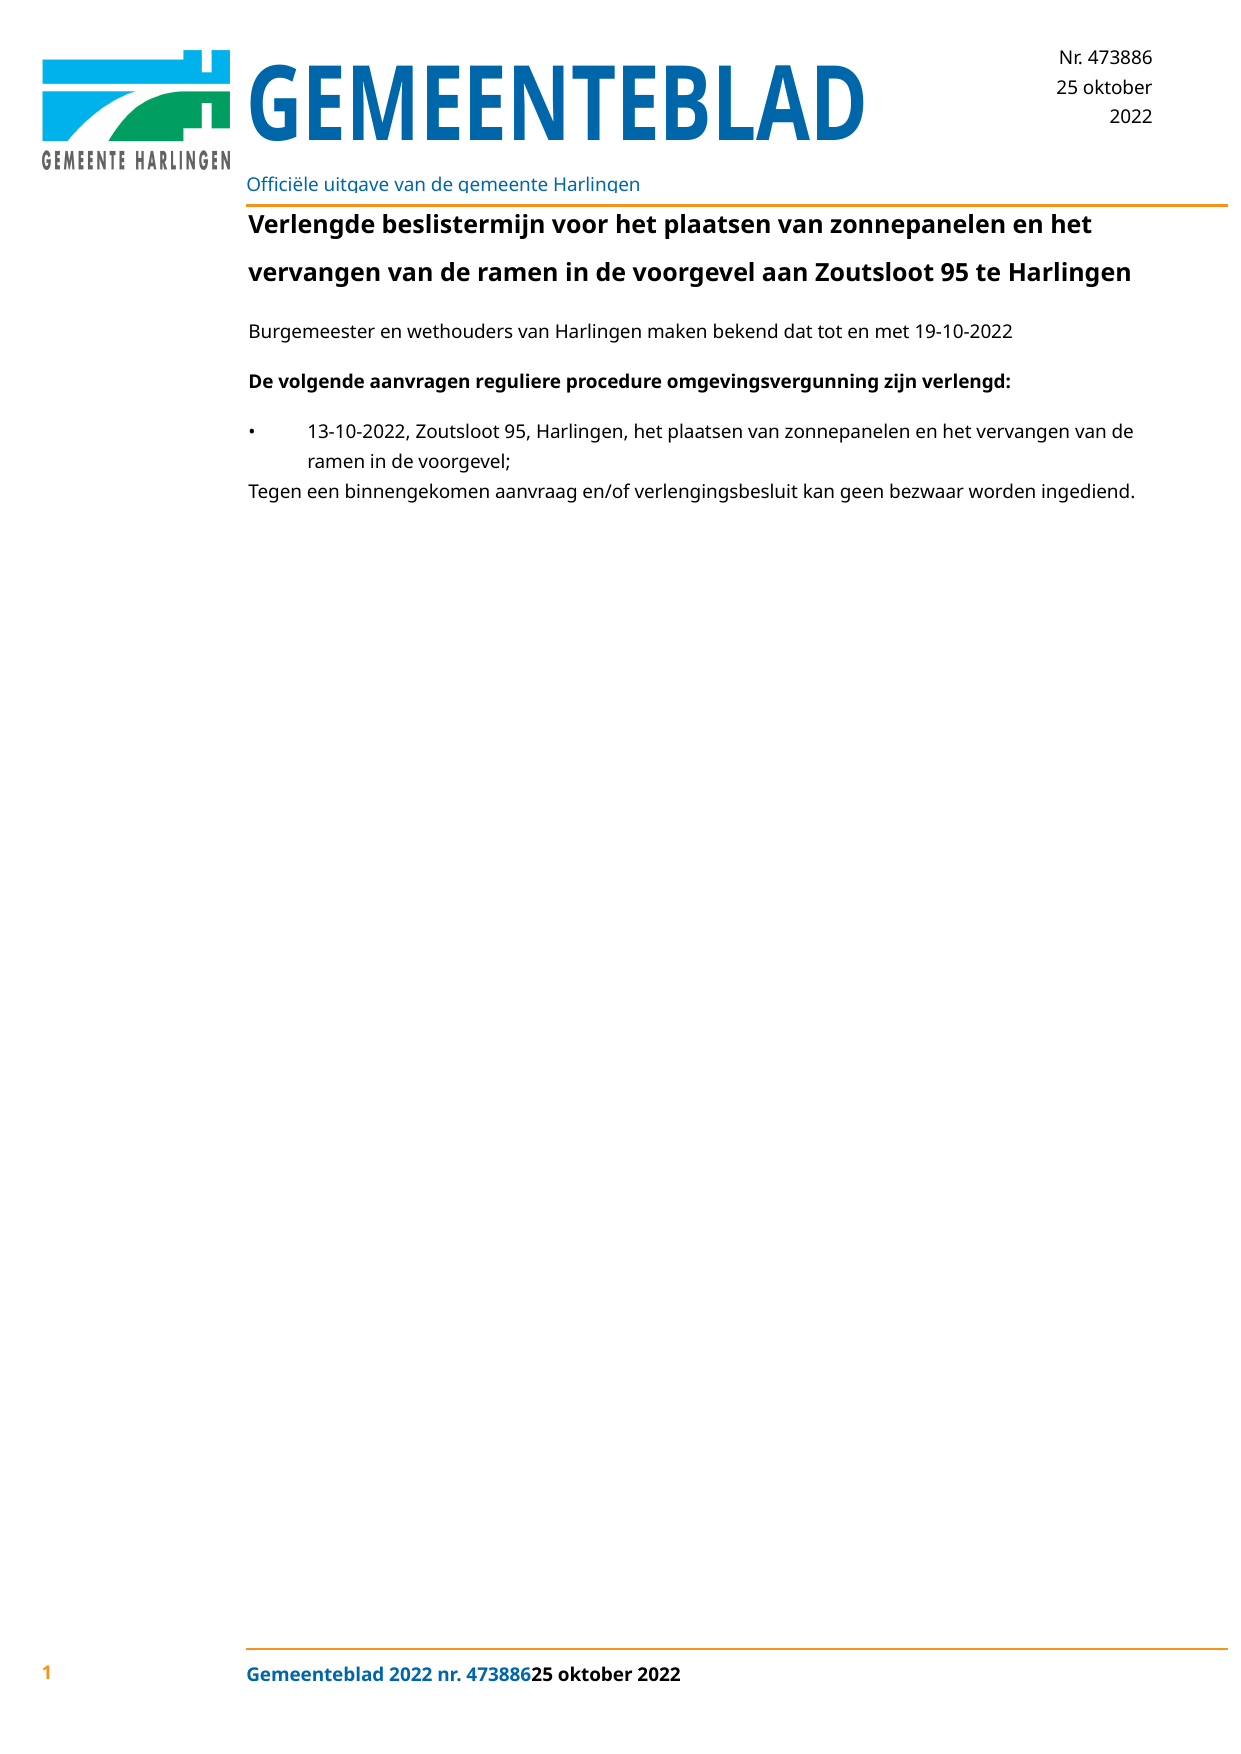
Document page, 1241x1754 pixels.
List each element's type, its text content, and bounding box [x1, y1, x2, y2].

list 13-10-2022, Zoutsloot 95, Harlingen, het plaatsen van zonnepanelen en het vervangen van de ramen in de voorgevel; [248, 419, 1152, 474]
text Verlengde beslistermijn voor het plaatsen van zonnepanelen en het vervangen van de ramen in de voorgevel aan Zoutsloot 95 te Harlingen [248, 207, 1152, 288]
text De volgende aanvragen reguliere procedure omgevingsvergunning zijn verlengd: [248, 368, 1152, 394]
picture [41, 47, 231, 172]
text Tegen een binnengekomen aanvraag en/of verlengingsbesluit kan geen bezwaar worden ingediend. [248, 478, 1152, 504]
text Burgemeester en wethouders van Harlingen maken bekend dat tot en met 19-10-2022 [248, 318, 1152, 344]
